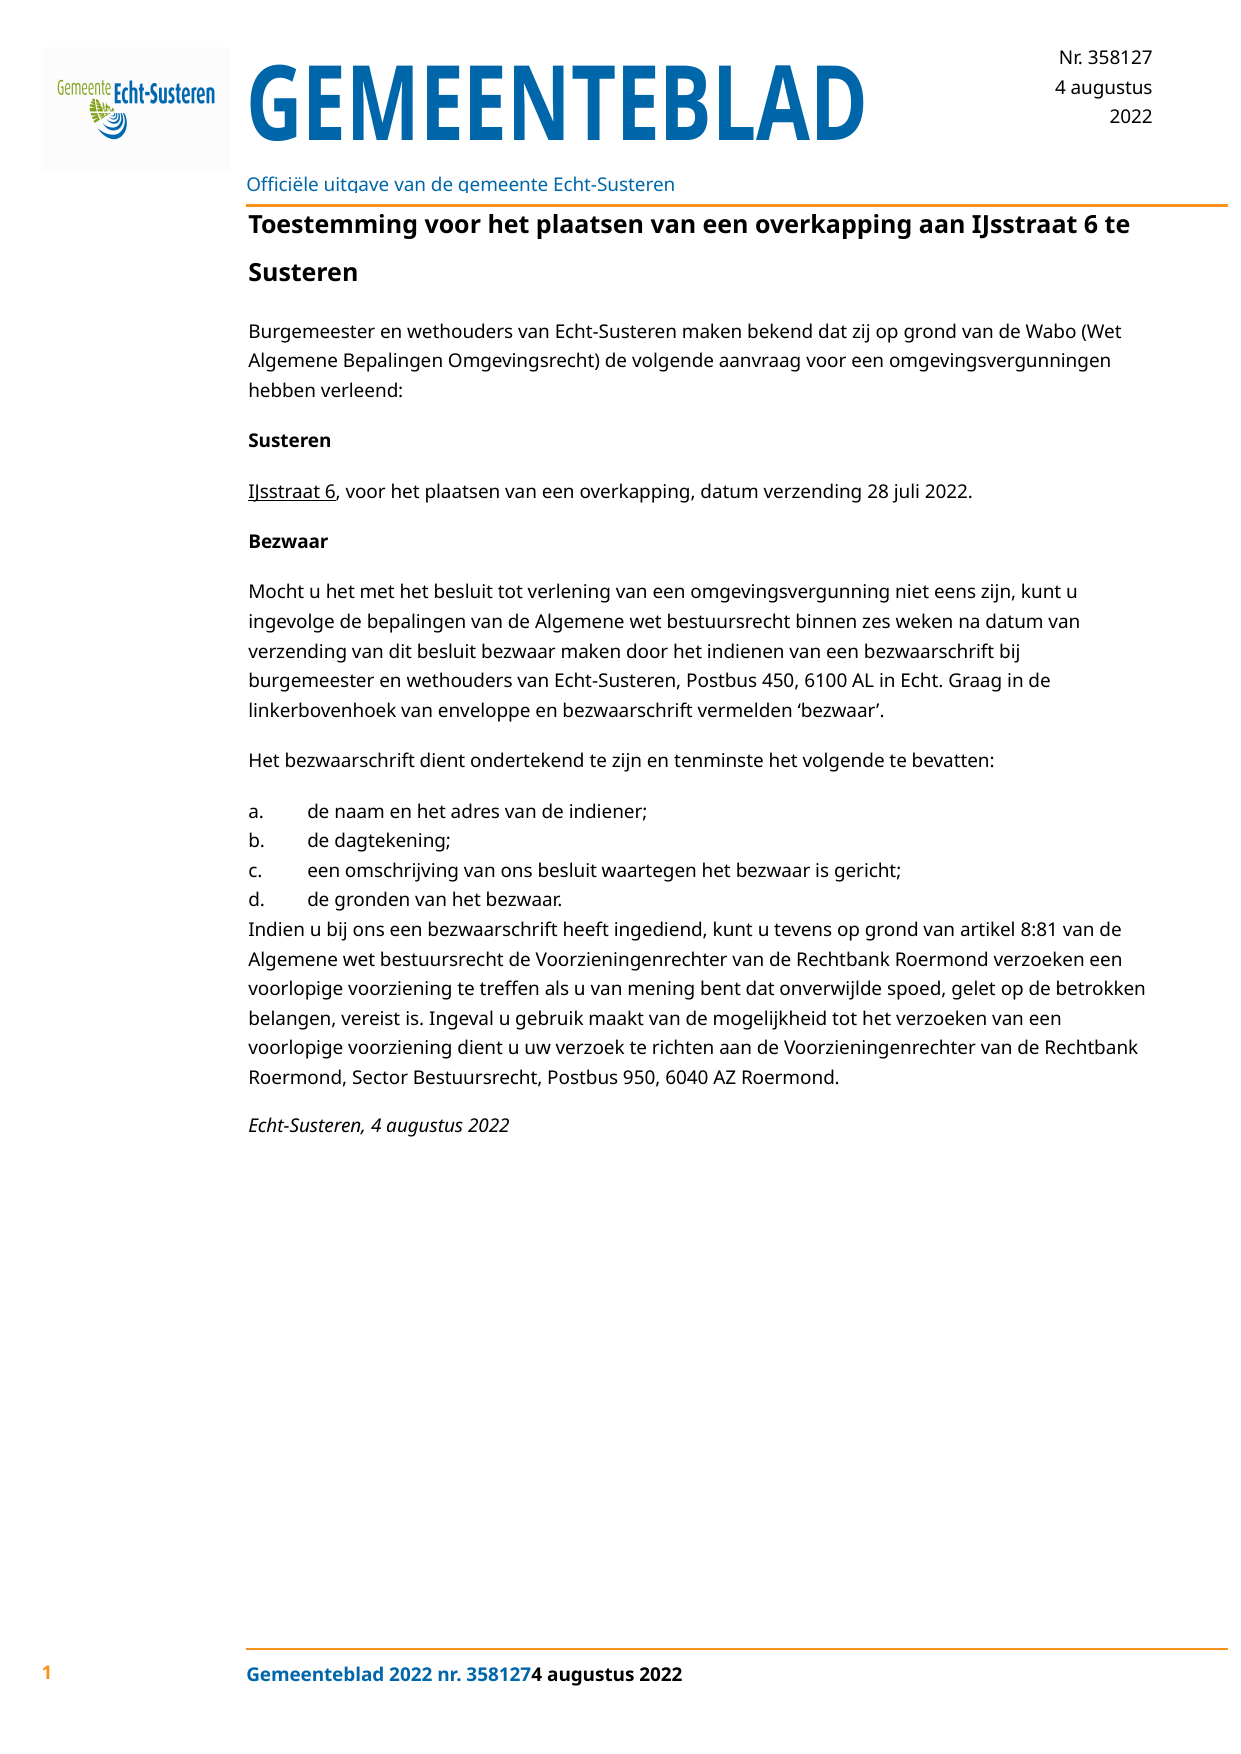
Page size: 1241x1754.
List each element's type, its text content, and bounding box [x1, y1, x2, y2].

text Mocht u het met het besluit tot verlening van een omgevingsvergunning niet eens zijn, kunt u ingevolge de bepalingen van de Algemene wet bestuursrecht binnen zes weken na datum van verzending van dit besluit bezwaar maken door het indienen van een bezwaarschrift bij burgemeester en wethouders van Echt-Susteren, Postbus 450, 6100 AL in Echt. Graag in de linkerbovenhoek van enveloppe en bezwaarschrift vermelden ‘bezwaar’. [248, 579, 1152, 723]
list een omschrijving van ons besluit waartegen het bezwaar is gericht; [248, 857, 1152, 883]
text Het bezwaarschrift dient ondertekend te zijn en tenminste het volgende te bevatten: [248, 747, 1152, 773]
list de naam en het adres van de indiener; [248, 798, 1152, 824]
text Susteren [248, 427, 1152, 453]
text Burgemeester en wethouders van Echt-Susteren maken bekend dat zij op grond van de Wabo (Wet Algemene Bepalingen Omgevingsrecht) de volgende aanvraag voor een omgevingsvergunningen hebben verleend: [248, 318, 1152, 403]
text Echt-Susteren, 4 augustus 2022 [248, 1112, 1152, 1138]
list de gronden van het bezwaar. [248, 887, 1152, 912]
picture [41, 47, 231, 172]
text Indien u bij ons een bezwaarschrift heeft ingediend, kunt u tevens op grond van artikel 8:81 van de Algemene wet bestuursrecht de Voorzieningenrechter van de Rechtbank Roermond verzoeken een voorlopige voorziening te treffen als u van mening bent dat onverwijlde spoed, gelet op de betrokken belangen, vereist is. Ingeval u gebruik maakt van de mogelijkheid tot het verzoeken van een voorlopige voorziening dient u uw verzoek te richten aan de Voorzieningenrechter van de Rechtbank Roermond, Sector Bestuursrecht, Postbus 950, 6040 AZ Roermond. [248, 916, 1152, 1090]
text IJsstraat 6, voor het plaatsen van een overkapping, datum verzending 28 juli 2022. [248, 478, 1152, 504]
list de dagtekening; [248, 827, 1152, 853]
text Toestemming voor het plaatsen van een overkapping aan IJsstraat 6 te Susteren [248, 207, 1152, 288]
text Bezwaar [248, 528, 1152, 554]
